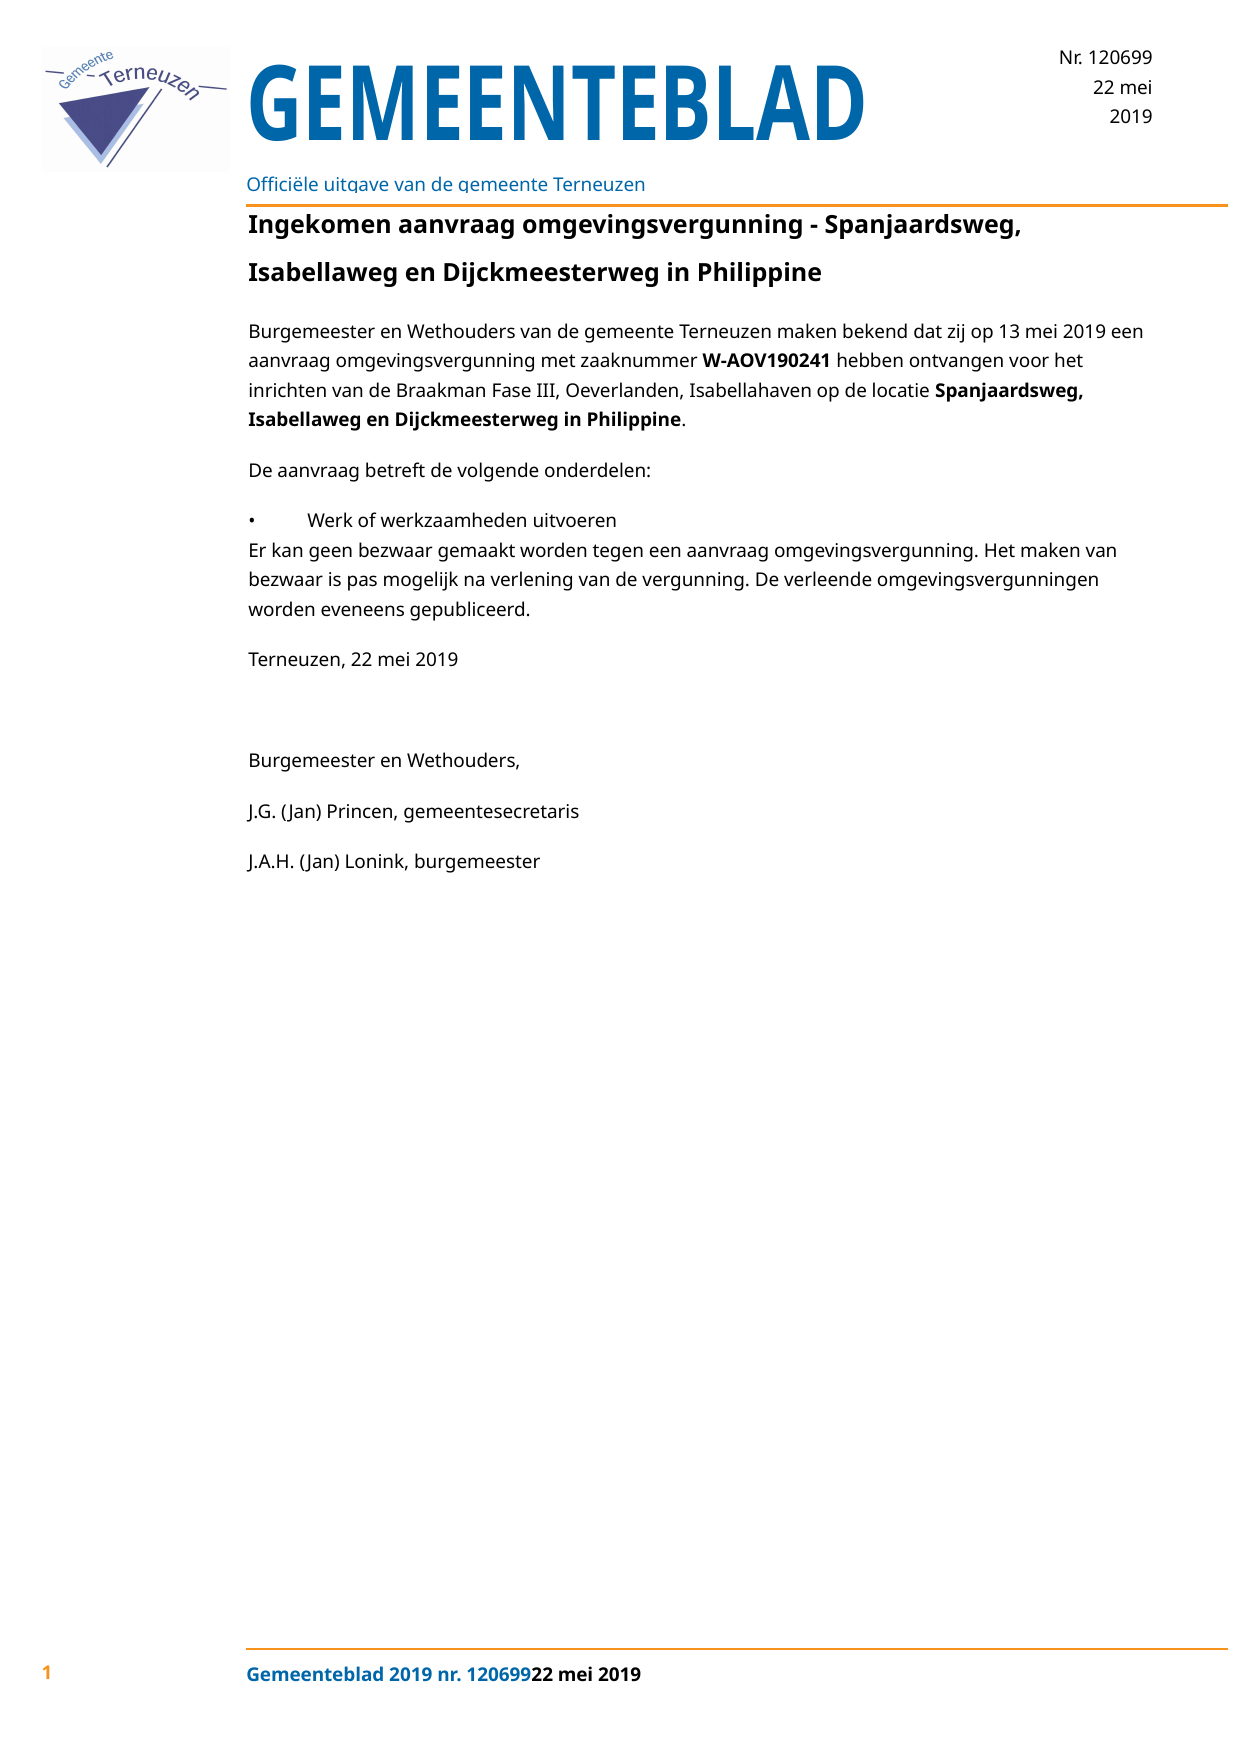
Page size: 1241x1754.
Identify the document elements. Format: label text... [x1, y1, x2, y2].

picture [41, 47, 231, 172]
text Ingekomen aanvraag omgevingsvergunning - Spanjaardsweg, Isabellaweg en Dijckmeesterweg in Philippine [248, 207, 1152, 288]
text De aanvraag betreft de volgende onderdelen: [248, 457, 1152, 483]
list Werk of werkzaamheden uitvoeren [248, 507, 1152, 533]
text Er kan geen bezwaar gemaakt worden tegen een aanvraag omgevingsvergunning. Het maken van bezwaar is pas mogelijk na verlening van de vergunning. De verleende omgevingsvergunningen worden eveneens gepubliceerd. [248, 537, 1152, 622]
text J.G. (Jan) Princen, gemeentesecretaris [248, 798, 1152, 824]
text J.A.H. (Jan) Lonink, burgemeester [248, 848, 1152, 874]
text Burgemeester en Wethouders van de gemeente Terneuzen maken bekend dat zij op 13 mei 2019 een aanvraag omgevingsvergunning met zaaknummer W-AOV190241 hebben ontvangen voor het inrichten van de Braakman Fase III, Oeverlanden, Isabellahaven op de locatie Spanjaardsweg, Isabellaweg en Dijckmeesterweg in Philippine. [248, 318, 1152, 432]
text Terneuzen, 22 mei 2019 [248, 647, 1152, 672]
text Burgemeester en Wethouders, [248, 747, 1152, 773]
